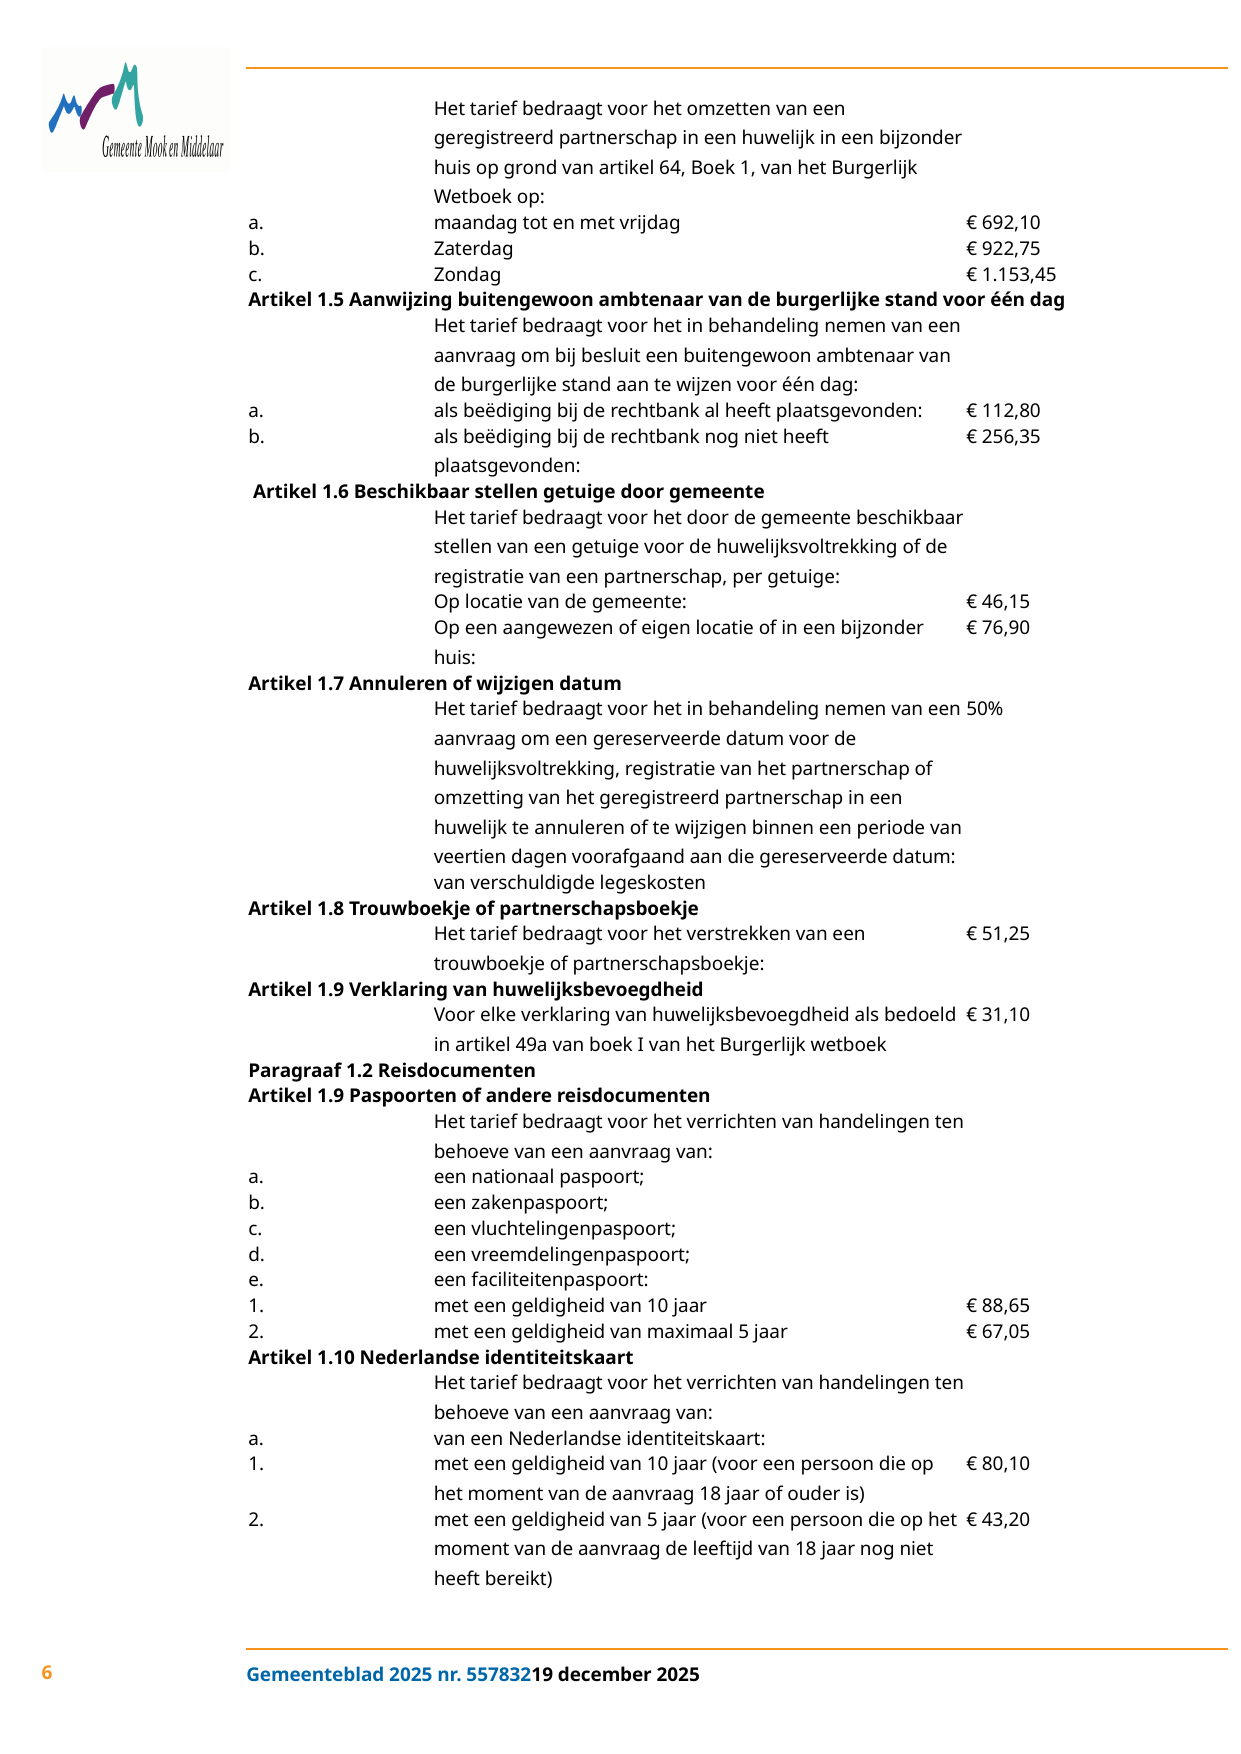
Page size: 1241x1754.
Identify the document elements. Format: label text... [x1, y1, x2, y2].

table_cell Artikel 1.5 Aanwijzing buitengewoon ambtenaar van de burgerlijke stand voor één dag [248, 286, 1152, 312]
table_cell met een geldigheid van maximaal 5 jaar [434, 1318, 966, 1344]
table_cell 1. [248, 1293, 433, 1318]
table_cell [966, 1164, 1152, 1189]
table_cell [248, 921, 433, 976]
table_cell [248, 696, 433, 869]
table_cell als beëdiging bij de rechtbank al heeft plaatsgevonden: [434, 397, 966, 423]
table_cell met een geldigheid van 5 jaar (voor een persoon die op het moment van de aanvraag de leeftijd van 18 jaar nog niet heeft bereikt) [434, 1506, 966, 1591]
table_cell Artikel 1.8 Trouwboekje of partnerschapsboekje [248, 895, 1152, 921]
table_cell € 76,90 [966, 615, 1152, 670]
table_cell Artikel 1.9 Verklaring van huwelijksbevoegdheid [248, 976, 1152, 1002]
table_cell € 112,80 [966, 397, 1152, 423]
table_cell [248, 504, 433, 589]
table_cell een vreemdelingenpaspoort; [434, 1241, 966, 1267]
table_cell Artikel 1.6 Beschikbaar stellen getuige door gemeente [248, 478, 1152, 504]
table_cell [966, 1267, 1152, 1292]
table_cell d. [248, 1241, 433, 1267]
table_cell € 43,20 [966, 1506, 1152, 1591]
table_cell Het tarief bedraagt voor het door de gemeente beschikbaar stellen van een getuige voor de huwelijksvoltrekking of de registratie van een partnerschap, per getuige: [434, 504, 966, 589]
table_cell [248, 589, 433, 614]
table_cell a. [248, 1425, 433, 1451]
table_cell a. [248, 397, 433, 423]
table_cell € 51,25 [966, 921, 1152, 976]
table_cell € 88,65 [966, 1293, 1152, 1318]
table_cell a. [248, 209, 433, 235]
table_cell a. [248, 1164, 433, 1189]
table_cell 2. [248, 1318, 433, 1344]
table_cell € 256,35 [966, 423, 1152, 478]
table_cell [248, 869, 433, 895]
table_cell [966, 312, 1152, 397]
table_cell [966, 504, 1152, 589]
table_cell b. [248, 423, 433, 478]
table_cell een nationaal paspoort; [434, 1164, 966, 1189]
table_cell Het tarief bedraagt voor het verrichten van handelingen ten behoeve van een aanvraag van: [434, 1109, 966, 1164]
table_cell een zakenpaspoort; [434, 1190, 966, 1215]
table_cell Paragraaf 1.2 Reisdocumenten [248, 1057, 1152, 1083]
table_cell [248, 312, 433, 397]
table_cell [248, 1370, 433, 1425]
table_cell als beëdiging bij de rechtbank nog niet heeft plaatsgevonden: [434, 423, 966, 478]
table_cell € 46,15 [966, 589, 1152, 614]
table_cell [966, 869, 1152, 895]
table_cell Artikel 1.9 Paspoorten of andere reisdocumenten [248, 1083, 1152, 1108]
table_cell Het tarief bedraagt voor het in behandeling nemen van een aanvraag om bij besluit een buitengewoon ambtenaar van de burgerlijke stand aan te wijzen voor één dag: [434, 312, 966, 397]
table_cell [966, 1109, 1152, 1164]
table_cell [966, 1425, 1152, 1451]
table_cell een vluchtelingenpaspoort; [434, 1215, 966, 1241]
table_cell c. [248, 261, 433, 286]
table_cell Het tarief bedraagt voor het omzetten van een geregistreerd partnerschap in een huwelijk in een bijzonder huis op grond van artikel 64, Boek 1, van het Burgerlijk Wetboek op: [434, 95, 966, 209]
table_cell [966, 1370, 1152, 1425]
table_cell [966, 1190, 1152, 1215]
table_cell [966, 1215, 1152, 1241]
table_cell Het tarief bedraagt voor het in behandeling nemen van een aanvraag om een gereserveerde datum voor de huwelijksvoltrekking, registratie van het partnerschap of omzetting van het geregistreerd partnerschap in een huwelijk te annuleren of te wijzigen binnen een periode van veertien dagen voorafgaand aan die gereserveerde datum: [434, 696, 966, 869]
table_cell € 692,10 [966, 209, 1152, 235]
table_cell Zondag [434, 261, 966, 286]
table_cell van een Nederlandse identiteitskaart: [434, 1425, 966, 1451]
table_cell met een geldigheid van 10 jaar [434, 1293, 966, 1318]
table_cell [248, 1002, 433, 1057]
table_cell [248, 1109, 433, 1164]
table_cell Zaterdag [434, 235, 966, 261]
table_cell € 1.153,45 [966, 261, 1152, 286]
table_cell € 922,75 [966, 235, 1152, 261]
table_cell Het tarief bedraagt voor het verstrekken van een trouwboekje of partnerschapsboekje: [434, 921, 966, 976]
table_cell met een geldigheid van 10 jaar (voor een persoon die op het moment van de aanvraag 18 jaar of ouder is) [434, 1451, 966, 1506]
table_cell 1. [248, 1451, 433, 1506]
table_cell € 31,10 [966, 1002, 1152, 1057]
table_cell een faciliteitenpaspoort: [434, 1267, 966, 1292]
table_cell Op locatie van de gemeente: [434, 589, 966, 614]
table_cell [248, 95, 433, 209]
table_cell c. [248, 1215, 433, 1241]
table_cell maandag tot en met vrijdag [434, 209, 966, 235]
table_cell € 80,10 [966, 1451, 1152, 1506]
table_cell b. [248, 235, 433, 261]
table_cell Voor elke verklaring van huwelijksbevoegdheid als bedoeld in artikel 49a van boek I van het Burgerlijk wetboek [434, 1002, 966, 1057]
table_cell Artikel 1.7 Annuleren of wijzigen datum [248, 670, 1152, 696]
table_cell [966, 95, 1152, 209]
table_cell € 67,05 [966, 1318, 1152, 1344]
table_cell Het tarief bedraagt voor het verrichten van handelingen ten behoeve van een aanvraag van: [434, 1370, 966, 1425]
table_cell Artikel 1.10 Nederlandse identiteitskaart [248, 1344, 1152, 1369]
table_cell Op een aangewezen of eigen locatie of in een bijzonder huis: [434, 615, 966, 670]
picture [41, 47, 231, 172]
table_cell 50% [966, 696, 1152, 869]
table_cell 2. [248, 1506, 433, 1591]
table_cell [248, 615, 433, 670]
table_cell van verschuldigde legeskosten [434, 869, 966, 895]
table_cell [966, 1241, 1152, 1267]
table_cell e. [248, 1267, 433, 1292]
table_cell b. [248, 1190, 433, 1215]
